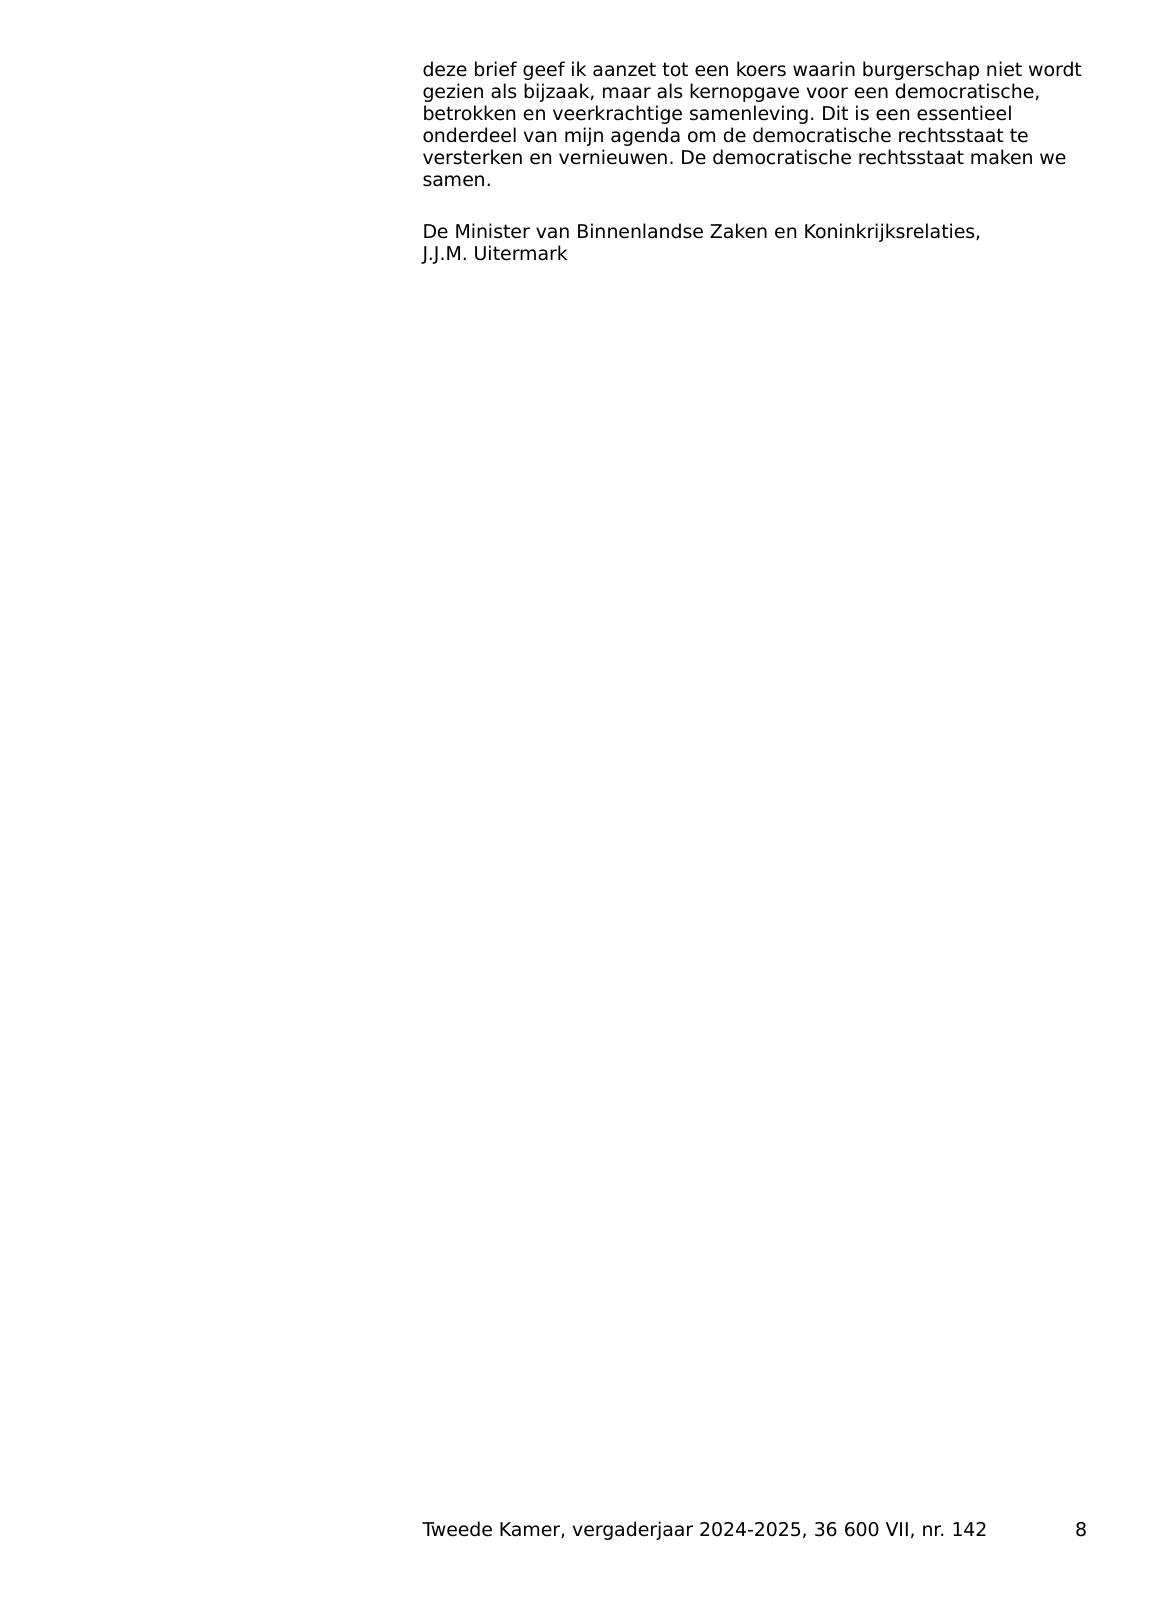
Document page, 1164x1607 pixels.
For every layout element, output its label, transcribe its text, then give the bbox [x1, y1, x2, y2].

text De Minister van Binnenlandse Zaken en Koninkrijksrelaties, J.J.M. Uitermark [422, 221, 1087, 265]
text deze brief geef ik aanzet tot een koers waarin burgerschap niet wordt gezien als bijzaak, maar als kernopgave voor een democratische, betrokken en veerkrachtige samenleving. Dit is een essentieel onderdeel van mijn agenda om de democratische rechtsstaat te versterken en vernieuwen. De democratische rechtsstaat maken we samen. [422, 59, 1087, 191]
